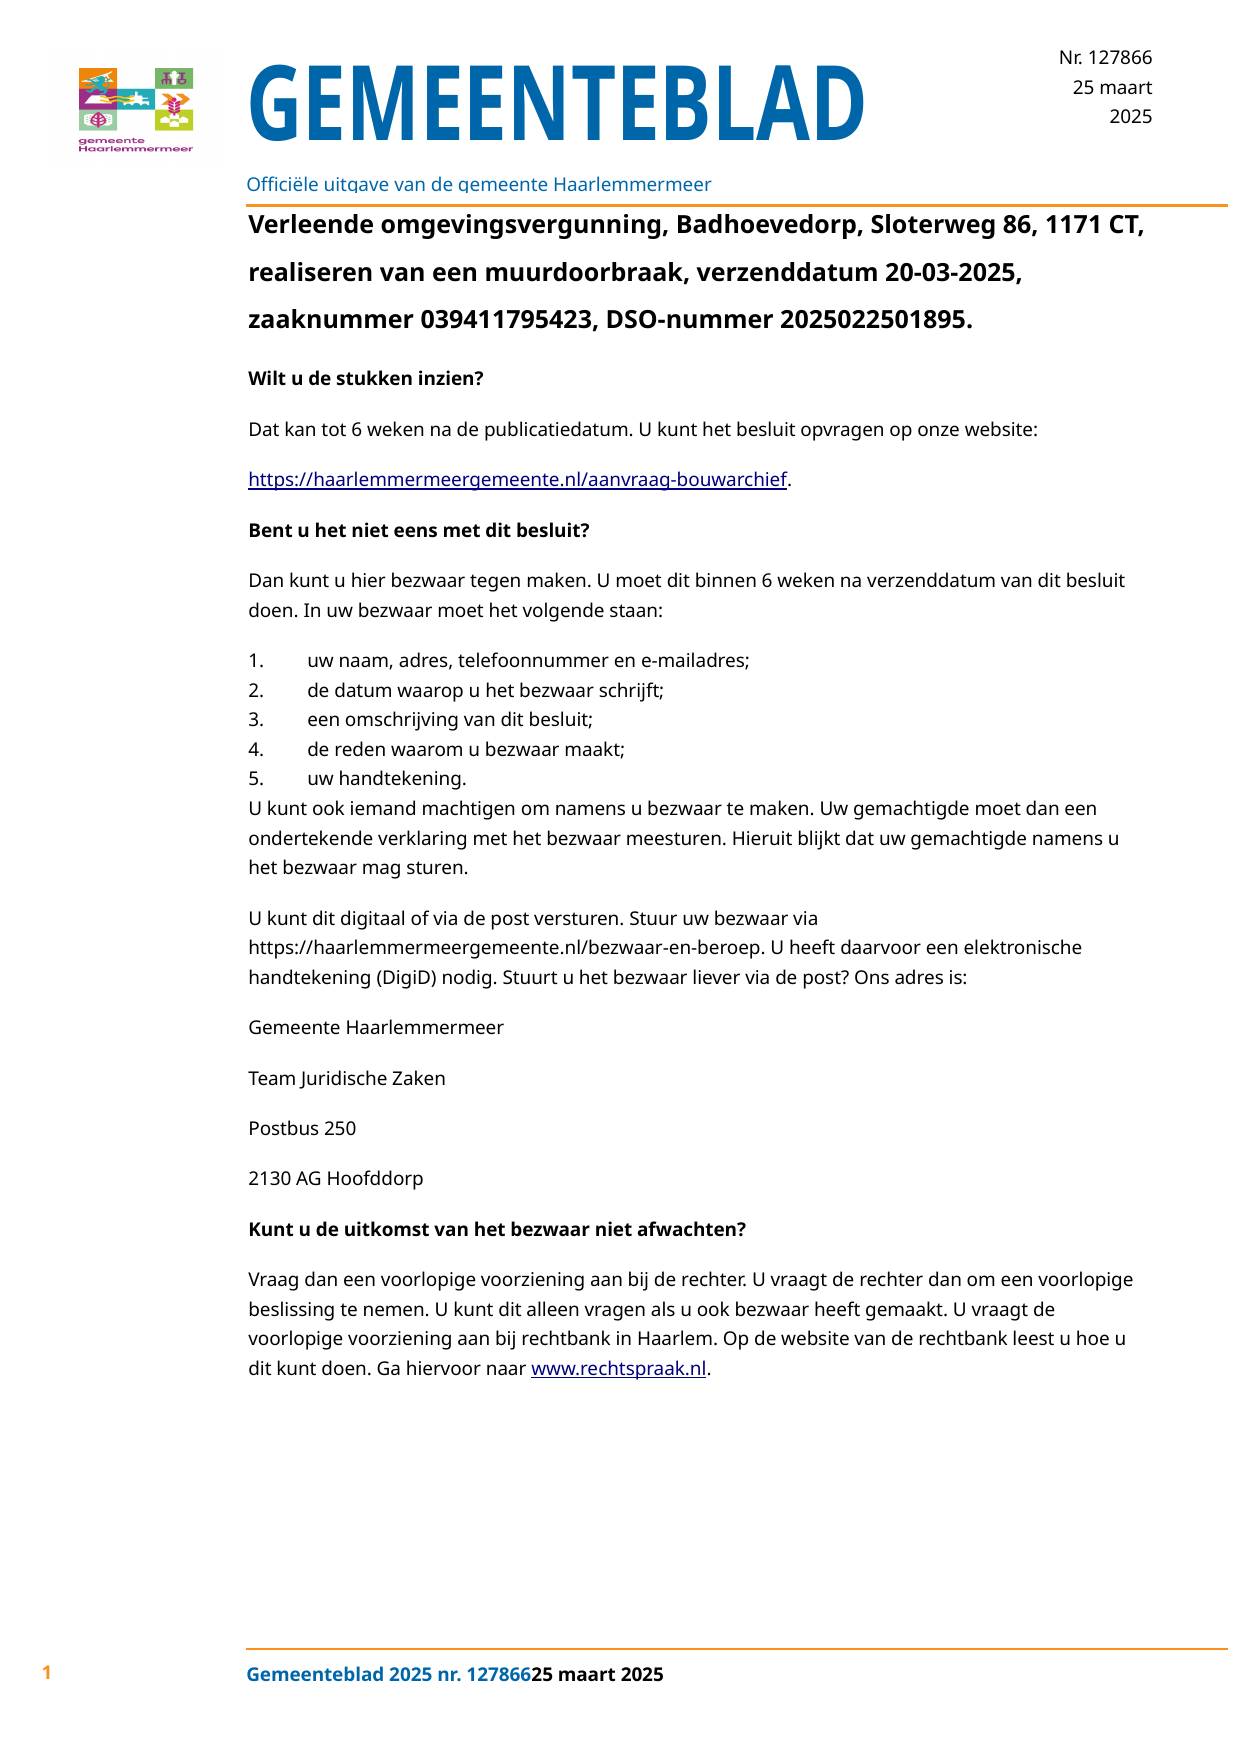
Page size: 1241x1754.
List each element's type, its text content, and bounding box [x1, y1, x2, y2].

text https://haarlemmermeergemeente.nl/aanvraag-bouwarchief. [248, 466, 1152, 492]
list uw handtekening. [248, 766, 1152, 791]
list de reden waarom u bezwaar maakt; [248, 736, 1152, 762]
text Team Juridische Zaken [248, 1065, 1152, 1090]
list uw naam, adres, telefoonnummer en e-mailadres; [248, 647, 1152, 673]
text 2130 AG Hoofddorp [248, 1166, 1152, 1191]
text Dan kunt u hier bezwaar tegen maken. U moet dit binnen 6 weken na verzenddatum van dit besluit doen. In uw bezwaar moet het volgende staan: [248, 567, 1152, 622]
text U kunt dit digitaal of via de post versturen. Stuur uw bezwaar via https://haarlemmermeergemeente.nl/bezwaar-en-beroep. U heeft daarvoor een elektronische handtekening (DigiD) nodig. Stuurt u het bezwaar liever via de post? Ons adres is: [248, 905, 1152, 989]
text U kunt ook iemand machtigen om namens u bezwaar te maken. Uw gemachtigde moet dan een ondertekende verklaring met het bezwaar meesturen. Hieruit blijkt dat uw gemachtigde namens u het bezwaar mag sturen. [248, 795, 1152, 880]
text Wilt u de stukken inzien? [248, 366, 1152, 391]
text Vraag dan een voorlopige voorziening aan bij de rechter. U vraagt de rechter dan om een voorlopige beslissing te nemen. U kunt dit alleen vragen als u ook bezwaar heeft gemaakt. U vraagt de voorlopige voorziening aan bij rechtbank in Haarlem. Op de website van de rechtbank leest u hoe u dit kunt doen. Ga hiervoor naar www.rechtspraak.nl. [248, 1266, 1152, 1381]
text Dat kan tot 6 weken na de publicatiedatum. U kunt het besluit opvragen op onze website: [248, 416, 1152, 442]
text Verleende omgevingsvergunning, Badhoevedorp, Sloterweg 86, 1171 CT, realiseren van een muurdoorbraak, verzenddatum 20-03-2025, zaaknummer 039411795423, DSO-nummer 2025022501895. [248, 207, 1152, 336]
picture [41, 47, 231, 172]
list de datum waarop u het bezwaar schrijft; [248, 677, 1152, 702]
list een omschrijving van dit besluit; [248, 706, 1152, 732]
text Bent u het niet eens met dit besluit? [248, 517, 1152, 542]
text Kunt u de uitkomst van het bezwaar niet afwachten? [248, 1216, 1152, 1242]
text Gemeente Haarlemmermeer [248, 1014, 1152, 1040]
text Postbus 250 [248, 1115, 1152, 1141]
